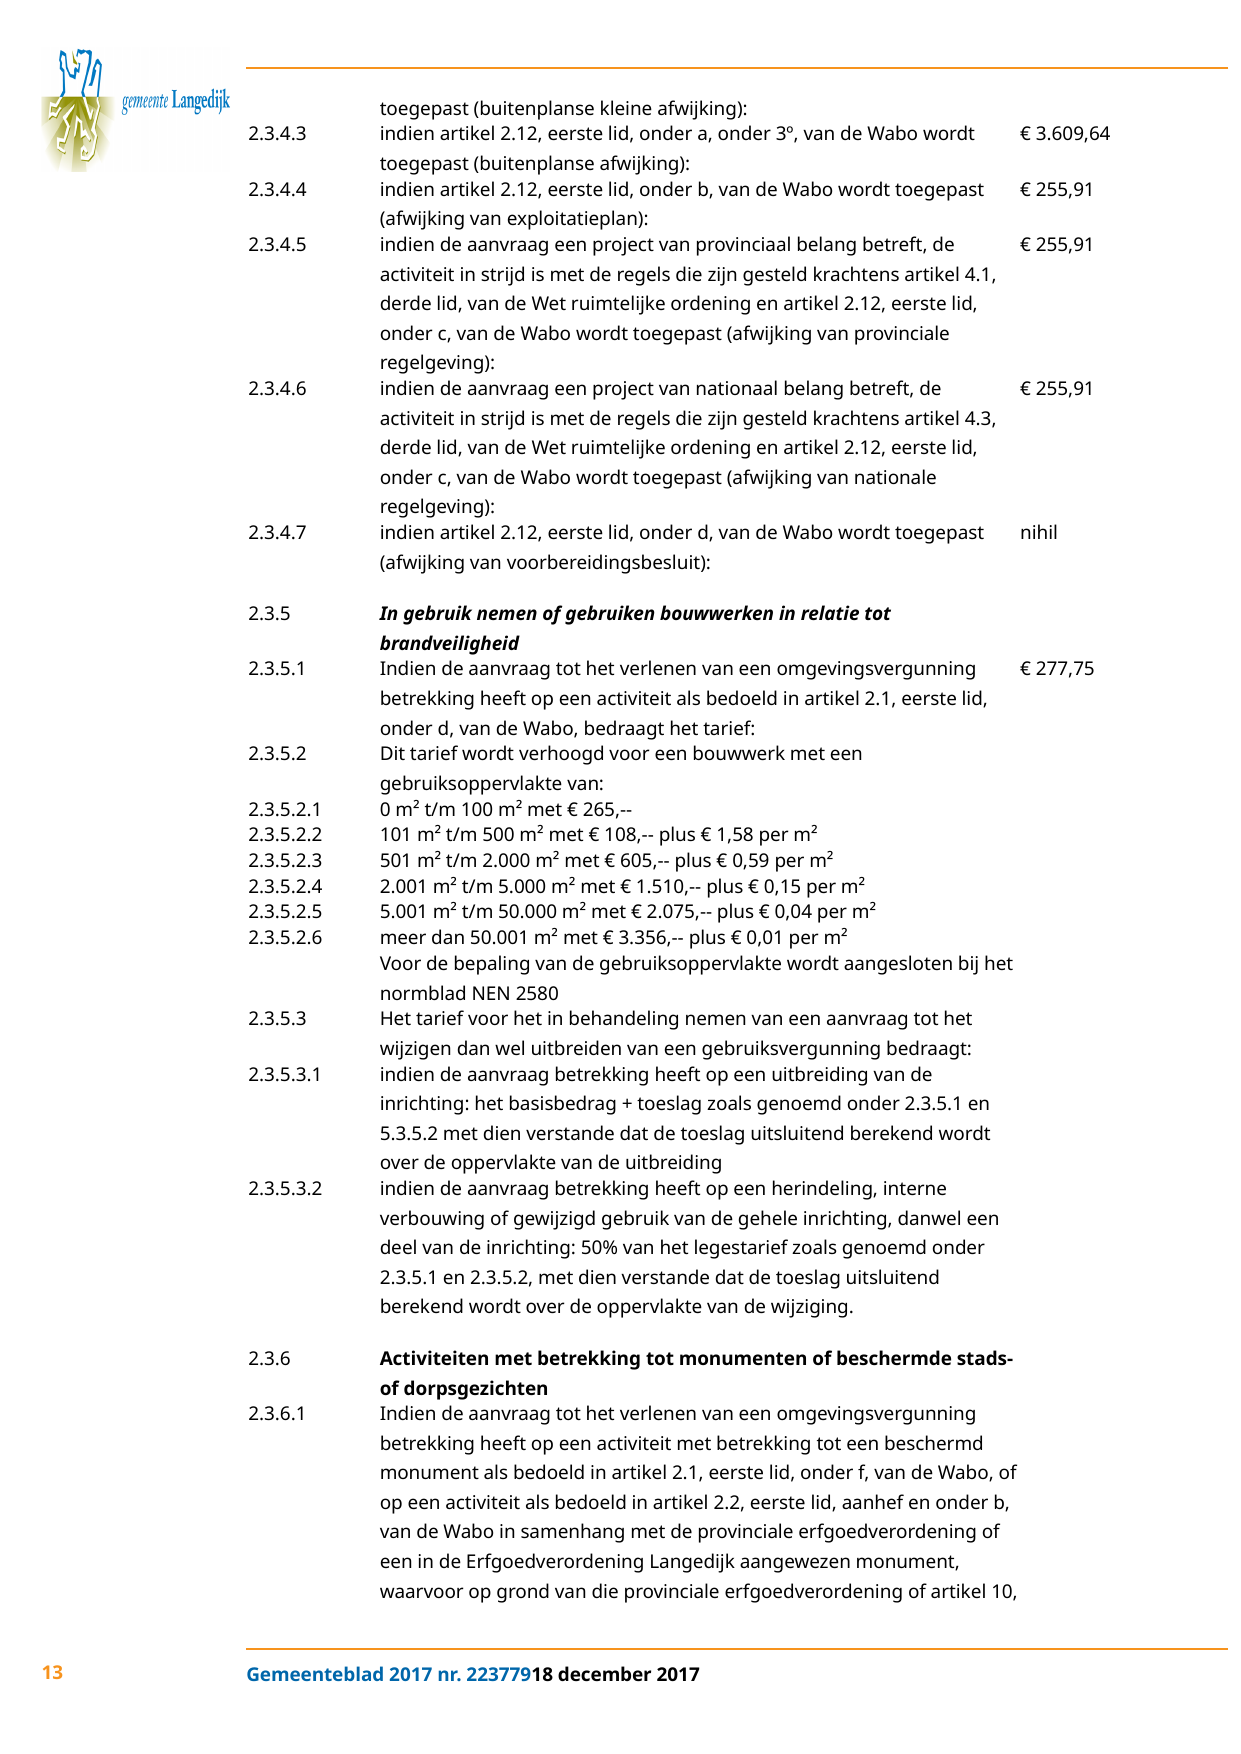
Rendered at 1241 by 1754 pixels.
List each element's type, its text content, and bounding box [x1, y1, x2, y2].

table_cell [1020, 822, 1152, 847]
table_cell 2.3.5.2 [248, 741, 379, 796]
table_cell [1020, 1319, 1152, 1345]
table_cell 2.3.5.2.3 [248, 847, 379, 873]
table_cell indien de aanvraag een project van nationaal belang betreft, de activiteit in strijd is met de regels die zijn gesteld krachtens artikel 4.3, derde lid, van de Wet ruimtelijke ordening en artikel 2.12, eerste lid, onder c, van de Wabo wordt toegepast (afwijking van nationale regelgeving): [380, 375, 1020, 519]
table_cell Het tarief voor het in behandeling nemen van een aanvraag tot het wijzigen dan wel uitbreiden van een gebruiksvergunning bedraagt: [380, 1006, 1020, 1061]
table_cell € 255,91 [1020, 231, 1152, 375]
table_cell 2.3.6.1 [248, 1400, 379, 1604]
table_cell € 255,91 [1020, 176, 1152, 231]
table_cell nihil [1020, 519, 1152, 574]
table_cell indien de aanvraag betrekking heeft op een uitbreiding van de inrichting: het basisbedrag + toeslag zoals genoemd onder 2.3.5.1 en 5.3.5.2 met dien verstande dat de toeslag uitsluitend berekend wordt over de oppervlakte van de uitbreiding [380, 1061, 1020, 1175]
table_cell 2.3.4.6 [248, 375, 379, 519]
table_cell Dit tarief wordt verhoogd voor een bouwwerk met een gebruiksoppervlakte van: [380, 741, 1020, 796]
table_cell 2.3.5.1 [248, 656, 379, 741]
table_cell indien artikel 2.12, eerste lid, onder b, van de Wabo wordt toegepast (afwijking van exploitatieplan): [380, 176, 1020, 231]
table_cell € 255,91 [1020, 375, 1152, 519]
table_cell 2.3.4.3 [248, 121, 379, 176]
table_cell indien artikel 2.12, eerste lid, onder d, van de Wabo wordt toegepast (afwijking van voorbereidingsbesluit): [380, 519, 1020, 574]
table_cell 501 m² t/m 2.000 m² met € 605,-- plus € 0,59 per m² [380, 847, 1020, 873]
table_cell [1020, 796, 1152, 822]
table_cell [1020, 899, 1152, 924]
table_cell 5.001 m² t/m 50.000 m² met € 2.075,-- plus € 0,04 per m² [380, 899, 1020, 924]
table_cell 2.3.4.4 [248, 176, 379, 231]
picture [41, 47, 231, 172]
table_cell Indien de aanvraag tot het verlenen van een omgevingsvergunning betrekking heeft op een activiteit als bedoeld in artikel 2.1, eerste lid, onder d, van de Wabo, bedraagt het tarief: [380, 656, 1020, 741]
table_cell 2.3.4.5 [248, 231, 379, 375]
table_cell 2.3.5.3.1 [248, 1061, 379, 1175]
table_cell 2.3.5.3.2 [248, 1175, 379, 1319]
table_cell [1020, 1345, 1152, 1400]
table_cell indien de aanvraag een project van provinciaal belang betreft, de activiteit in strijd is met de regels die zijn gesteld krachtens artikel 4.1, derde lid, van de Wet ruimtelijke ordening en artikel 2.12, eerste lid, onder c, van de Wabo wordt toegepast (afwijking van provinciale regelgeving): [380, 231, 1020, 375]
table_cell [1020, 847, 1152, 873]
table_cell [1020, 575, 1152, 600]
table_cell 2.001 m² t/m 5.000 m² met € 1.510,-- plus € 0,15 per m² [380, 873, 1020, 899]
table_cell [1020, 1175, 1152, 1319]
table_cell toegepast (buitenplanse kleine afwijking): [380, 95, 1020, 121]
table_cell [380, 575, 1020, 600]
table_cell [248, 95, 379, 121]
table_cell Indien de aanvraag tot het verlenen van een omgevingsvergunning betrekking heeft op een activiteit met betrekking tot een beschermd monument als bedoeld in artikel 2.1, eerste lid, onder f, van de Wabo, of op een activiteit als bedoeld in artikel 2.2, eerste lid, aanhef en onder b, van de Wabo in samenhang met de provinciale erfgoedverordening of een in de Erfgoedverordening Langedijk aangewezen monument, waarvoor op grond van die provinciale erfgoedverordening of artikel 10, [380, 1400, 1020, 1604]
table_cell Activiteiten met betrekking tot monumenten of beschermde stads- of dorpsgezichten [380, 1345, 1020, 1400]
table_cell 2.3.5.2.6 [248, 925, 379, 950]
table_cell € 3.609,64 [1020, 121, 1152, 176]
table_cell 2.3.5.2.4 [248, 873, 379, 899]
table_cell [1020, 95, 1152, 121]
table_cell meer dan 50.001 m² met € 3.356,-- plus € 0,01 per m² [380, 925, 1020, 950]
table_cell indien de aanvraag betrekking heeft op een herindeling, interne verbouwing of gewijzigd gebruik van de gehele inrichting, danwel een deel van de inrichting: 50% van het legestarief zoals genoemd onder 2.3.5.1 en 2.3.5.2, met dien verstande dat de toeslag uitsluitend berekend wordt over de oppervlakte van de wijziging. [380, 1175, 1020, 1319]
table_cell [1020, 873, 1152, 899]
table_cell 2.3.5.2.2 [248, 822, 379, 847]
table_cell 101 m² t/m 500 m² met € 108,-- plus € 1,58 per m² [380, 822, 1020, 847]
table_cell 2.3.6 [248, 1345, 379, 1400]
table_cell 2.3.5.2.1 [248, 796, 379, 822]
table_cell [1020, 1061, 1152, 1175]
table_cell [1020, 925, 1152, 950]
table_cell Voor de bepaling van de gebruiksoppervlakte wordt aangesloten bij het normblad NEN 2580 [380, 950, 1020, 1006]
table_cell [1020, 1400, 1152, 1604]
table_cell [248, 1319, 379, 1345]
table_cell [1020, 600, 1152, 656]
table_cell [248, 575, 379, 600]
table_cell 2.3.5.2.5 [248, 899, 379, 924]
table_cell In gebruik nemen of gebruiken bouwwerken in relatie tot brandveiligheid [380, 600, 1020, 656]
table_cell [1020, 1006, 1152, 1061]
table_cell [1020, 741, 1152, 796]
table_cell indien artikel 2.12, eerste lid, onder a, onder 3º, van de Wabo wordt toegepast (buitenplanse afwijking): [380, 121, 1020, 176]
table_cell 2.3.5.3 [248, 1006, 379, 1061]
table_cell € 277,75 [1020, 656, 1152, 741]
table_cell [380, 1319, 1020, 1345]
table_cell 2.3.4.7 [248, 519, 379, 574]
table_cell [248, 950, 379, 1006]
table_cell 0 m² t/m 100 m² met € 265,-- [380, 796, 1020, 822]
table_cell 2.3.5 [248, 600, 379, 656]
table_cell [1020, 950, 1152, 1006]
